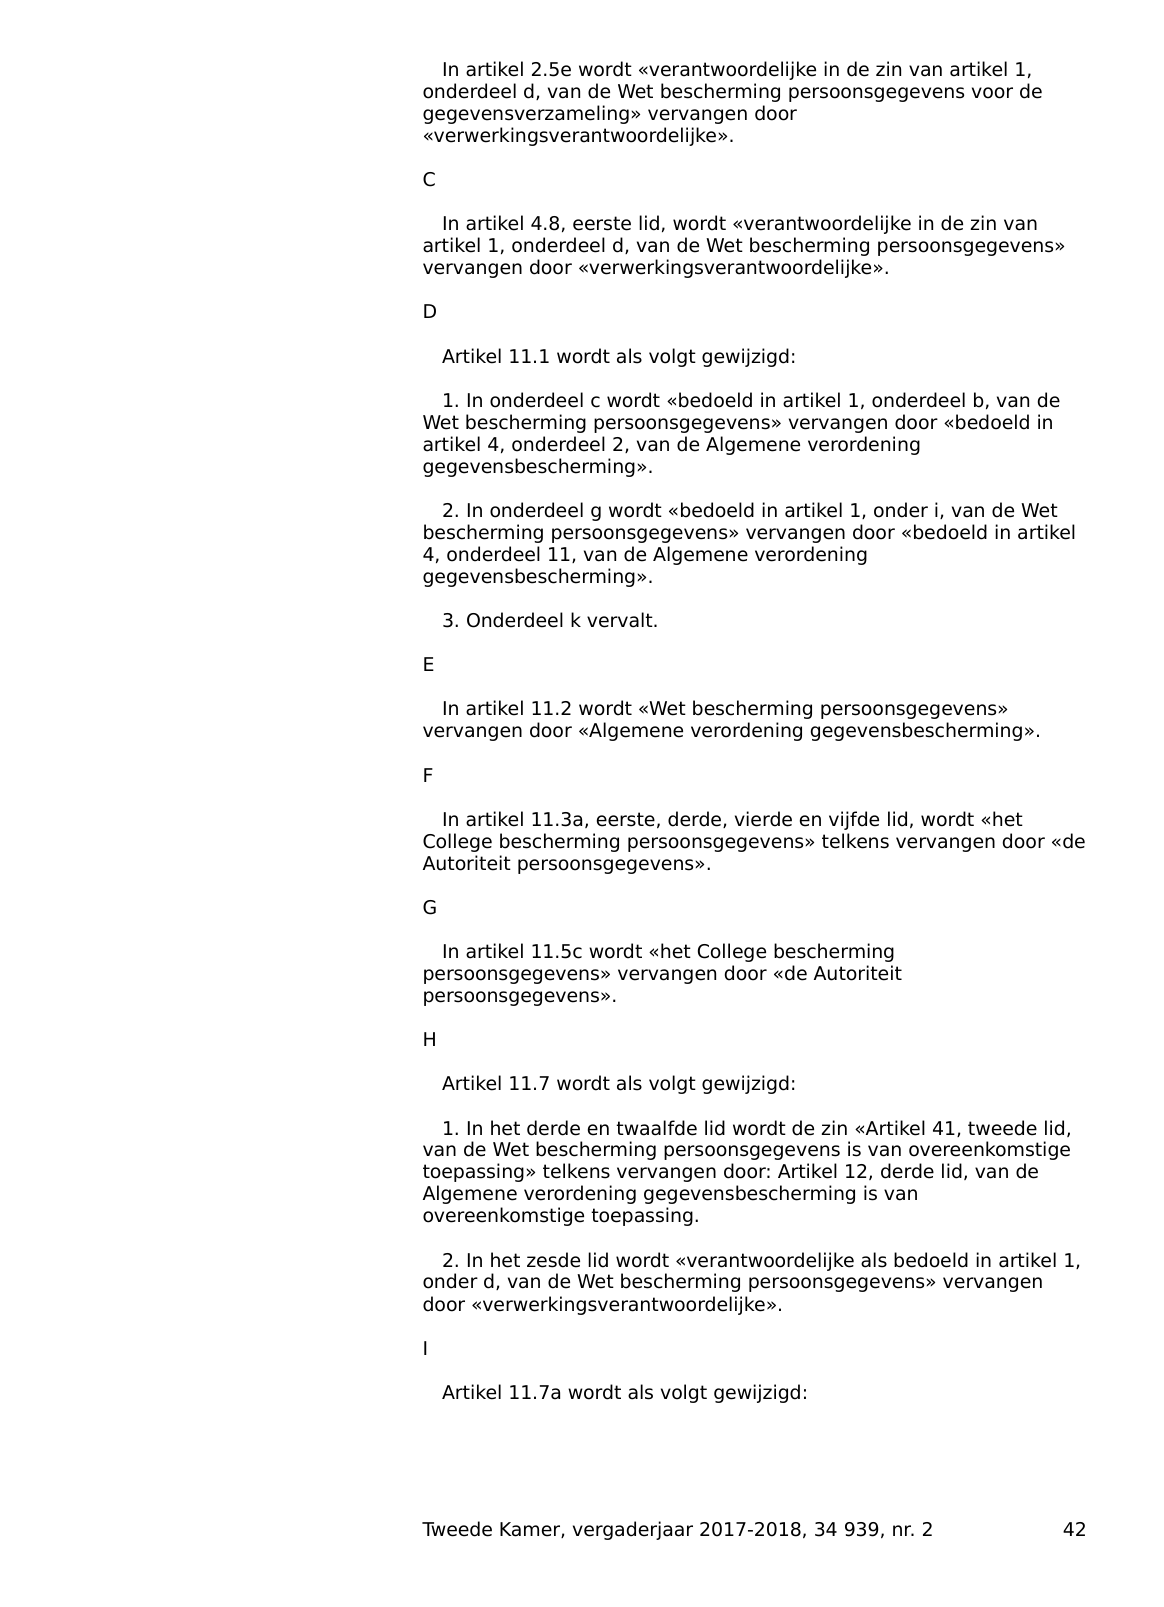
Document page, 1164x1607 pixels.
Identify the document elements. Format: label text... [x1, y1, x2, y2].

text F [422, 764, 1087, 786]
text 2. In onderdeel g wordt «bedoeld in artikel 1, onder i, van de Wet bescherming persoonsgegevens» vervangen door «bedoeld in artikel 4, onderdeel 11, van de Algemene verordening gegevensbescherming». [422, 500, 1087, 588]
text In artikel 11.3a, eerste, derde, vierde en vijfde lid, wordt «het College bescherming persoonsgegevens» telkens vervangen door «de Autoriteit persoonsgegevens». [422, 809, 1087, 874]
text Artikel 11.7 wordt als volgt gewijzigd: [422, 1073, 1087, 1095]
text In artikel 11.5c wordt «het College bescherming persoonsgegevens» vervangen door «de Autoriteit persoonsgegevens». [422, 941, 1087, 1007]
text 2. In het zesde lid wordt «verantwoordelijke als bedoeld in artikel 1, onder d, van de Wet bescherming persoonsgegevens» vervangen door «verwerkingsverantwoordelijke». [422, 1249, 1087, 1315]
text D [422, 301, 1087, 323]
text 1. In onderdeel c wordt «bedoeld in artikel 1, onderdeel b, van de Wet bescherming persoonsgegevens» vervangen door «bedoeld in artikel 4, onderdeel 2, van de Algemene verordening gegevensbescherming». [422, 390, 1087, 478]
text E [422, 654, 1087, 676]
text I [422, 1338, 1087, 1359]
text Artikel 11.1 wordt als volgt gewijzigd: [422, 346, 1087, 368]
text In artikel 11.2 wordt «Wet bescherming persoonsgegevens» vervangen door «Algemene verordening gegevensbescherming». [422, 698, 1087, 742]
text In artikel 2.5e wordt «verantwoordelijke in de zin van artikel 1, onderdeel d, van de Wet bescherming persoonsgegevens voor de gegevensverzameling» vervangen door «verwerkingsverantwoordelijke». [422, 59, 1087, 147]
text H [422, 1029, 1087, 1051]
text In artikel 4.8, eerste lid, wordt «verantwoordelijke in de zin van artikel 1, onderdeel d, van de Wet bescherming persoonsgegevens» vervangen door «verwerkingsverantwoordelijke». [422, 213, 1087, 279]
text C [422, 169, 1087, 191]
text 1. In het derde en twaalfde lid wordt de zin «Artikel 41, tweede lid, van de Wet bescherming persoonsgegevens is van overeenkomstige toepassing» telkens vervangen door: Artikel 12, derde lid, van de Algemene verordening gegevensbescherming is van overeenkomstige toepassing. [422, 1117, 1087, 1227]
text 3. Onderdeel k vervalt. [422, 610, 1087, 632]
text G [422, 897, 1087, 919]
text Artikel 11.7a wordt als volgt gewijzigd: [422, 1382, 1087, 1404]
